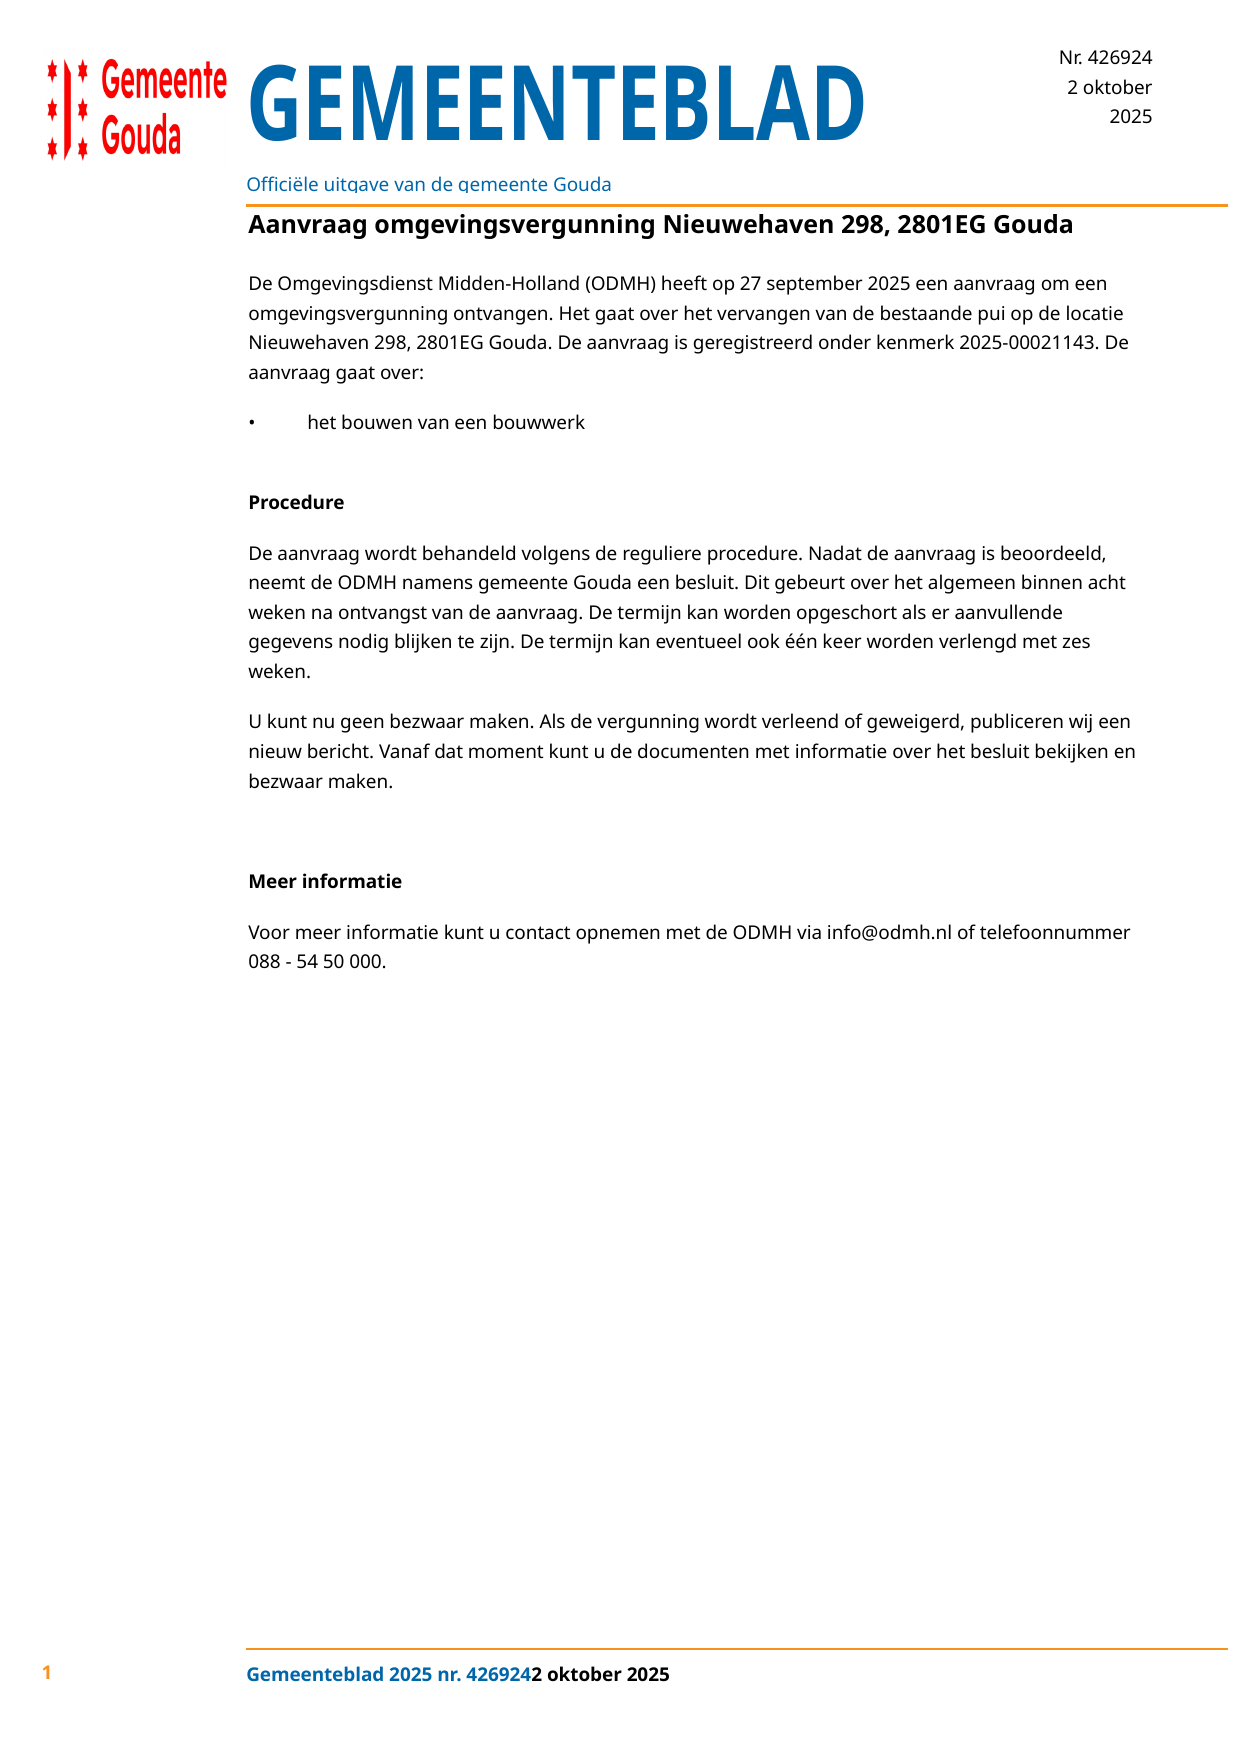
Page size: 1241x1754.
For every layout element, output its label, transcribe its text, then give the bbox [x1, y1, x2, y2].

list het bouwen van een bouwwerk [248, 409, 1152, 435]
picture [41, 47, 231, 172]
text De Omgevingsdienst Midden-Holland (ODMH) heeft op 27 september 2025 een aanvraag om een omgevingsvergunning ontvangen. Het gaat over het vervangen van de bestaande pui op de locatie Nieuwehaven 298, 2801EG Gouda. De aanvraag is geregistreerd onder kenmerk 2025-00021143. De aanvraag gaat over: [248, 270, 1152, 385]
text U kunt nu geen bezwaar maken. Als de vergunning wordt verleend of geweigerd, publiceren wij een nieuw bericht. Vanaf dat moment kunt u de documenten met informatie over het besluit bekijken en bezwaar maken. [248, 709, 1152, 793]
text Procedure [248, 489, 1152, 515]
text Aanvraag omgevingsvergunning Nieuwehaven 298, 2801EG Gouda [248, 207, 1152, 241]
text De aanvraag wordt behandeld volgens de reguliere procedure. Nadat de aanvraag is beoordeeld, neemt de ODMH namens gemeente Gouda een besluit. Dit gebeurt over het algemeen binnen acht weken na ontvangst van de aanvraag. De termijn kan worden opgeschort als er aanvullende gegevens nodig blijken te zijn. De termijn kan eventueel ook één keer worden verlengd met zes weken. [248, 540, 1152, 684]
text Voor meer informatie kunt u contact opnemen met de ODMH via info@odmh.nl of telefoonnummer 088 - 54 50 000. [248, 919, 1152, 974]
text Meer informatie [248, 869, 1152, 894]
